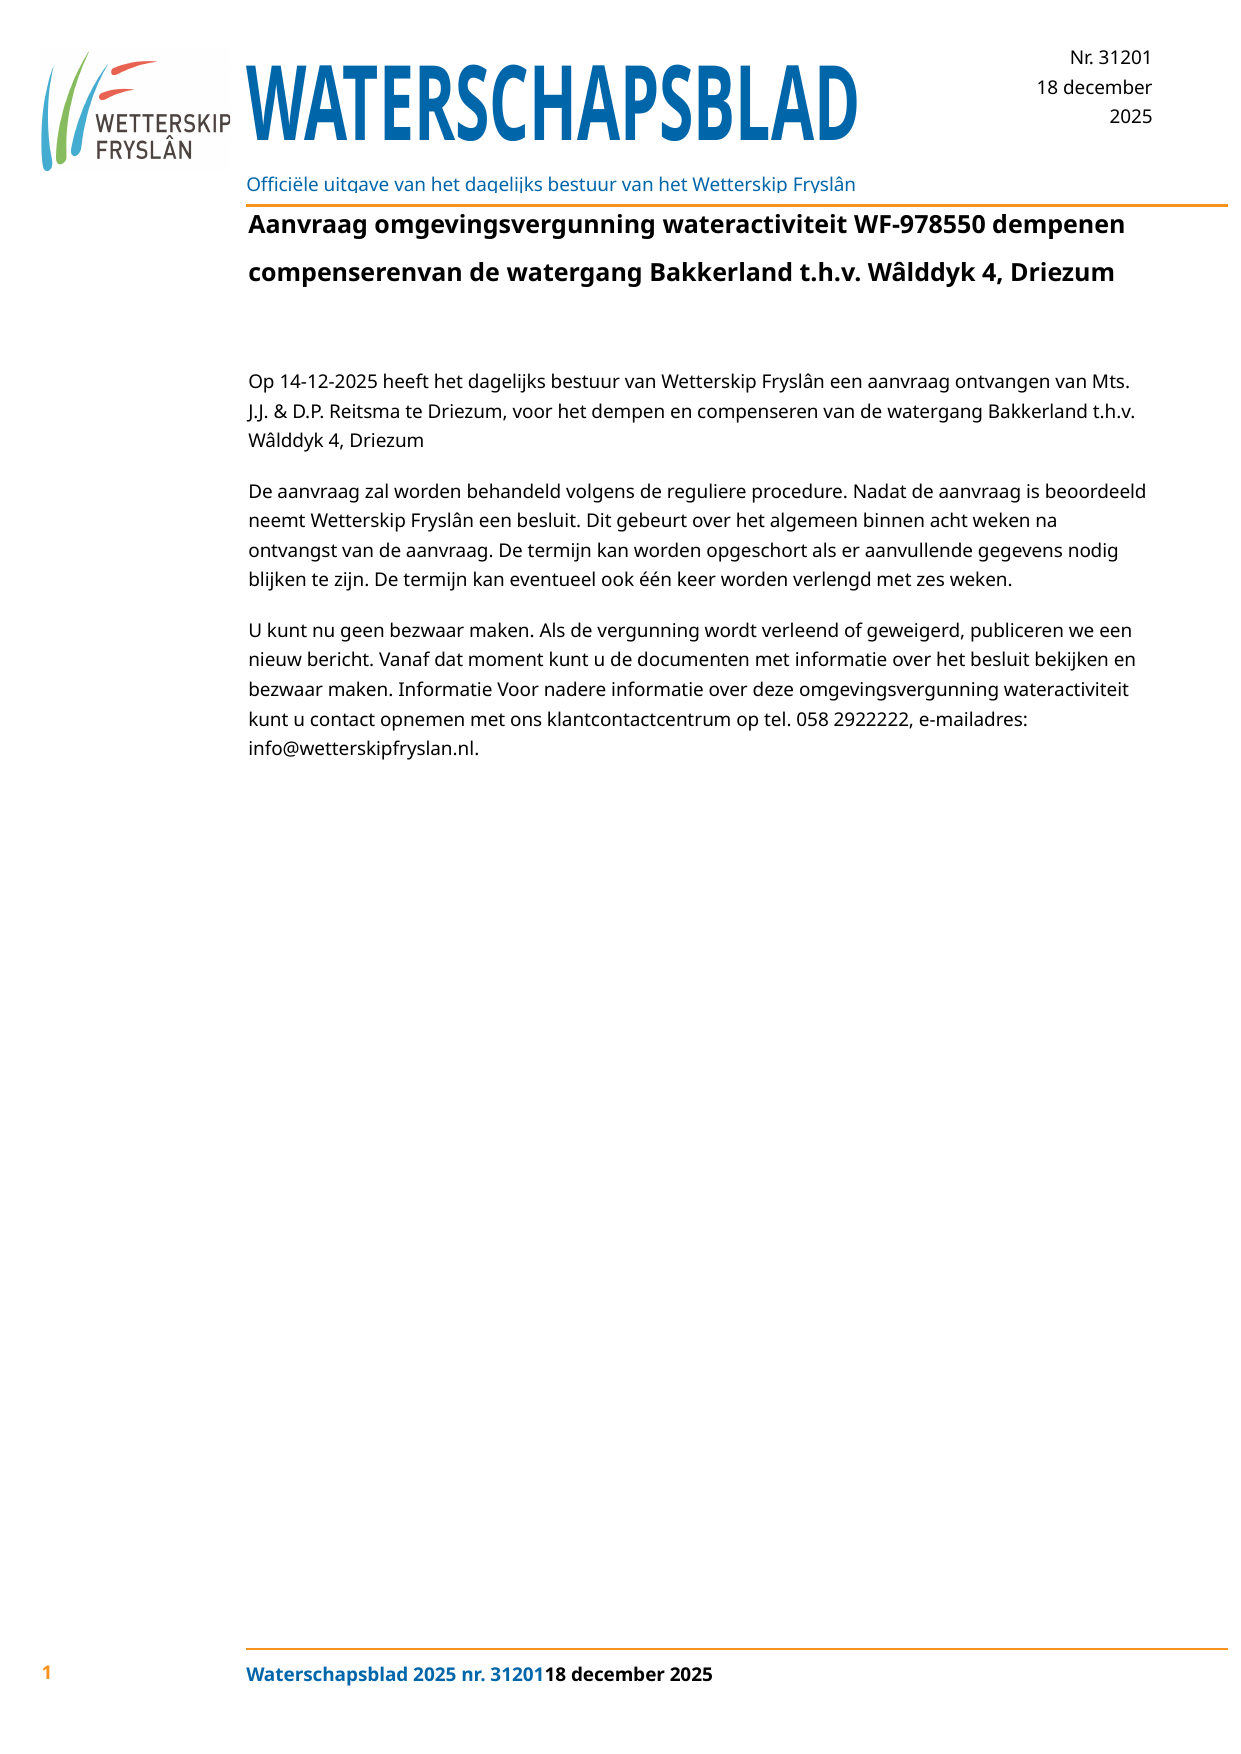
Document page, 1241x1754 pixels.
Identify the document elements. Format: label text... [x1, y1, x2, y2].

text De aanvraag zal worden behandeld volgens de reguliere procedure. Nadat de aanvraag is beoordeeld neemt Wetterskip Fryslân een besluit. Dit gebeurt over het algemeen binnen acht weken na ontvangst van de aanvraag. De termijn kan worden opgeschort als er aanvullende gegevens nodig blijken te zijn. De termijn kan eventueel ook één keer worden verlengd met zes weken. [248, 478, 1152, 592]
text Aanvraag omgevingsvergunning wateractiviteit WF-978550 dempenen compenserenvan de watergang Bakkerland t.h.v. Wâlddyk 4, Driezum [248, 207, 1152, 288]
text Op 14-12-2025 heeft het dagelijks bestuur van Wetterskip Fryslân een aanvraag ontvangen van Mts. J.J. & D.P. Reitsma te Driezum, voor het dempen en compenseren van de watergang Bakkerland t.h.v. Wâlddyk 4, Driezum [248, 368, 1152, 453]
text U kunt nu geen bezwaar maken. Als de vergunning wordt verleend of geweigerd, publiceren we een nieuw bericht. Vanaf dat moment kunt u de documenten met informatie over het besluit bekijken en bezwaar maken. Informatie Voor nadere informatie over deze omgevingsvergunning wateractiviteit kunt u contact opnemen met ons klantcontactcentrum op tel. 058 2922222, e-mailadres: info@wetterskipfryslan.nl. [248, 617, 1152, 761]
picture [41, 47, 231, 172]
